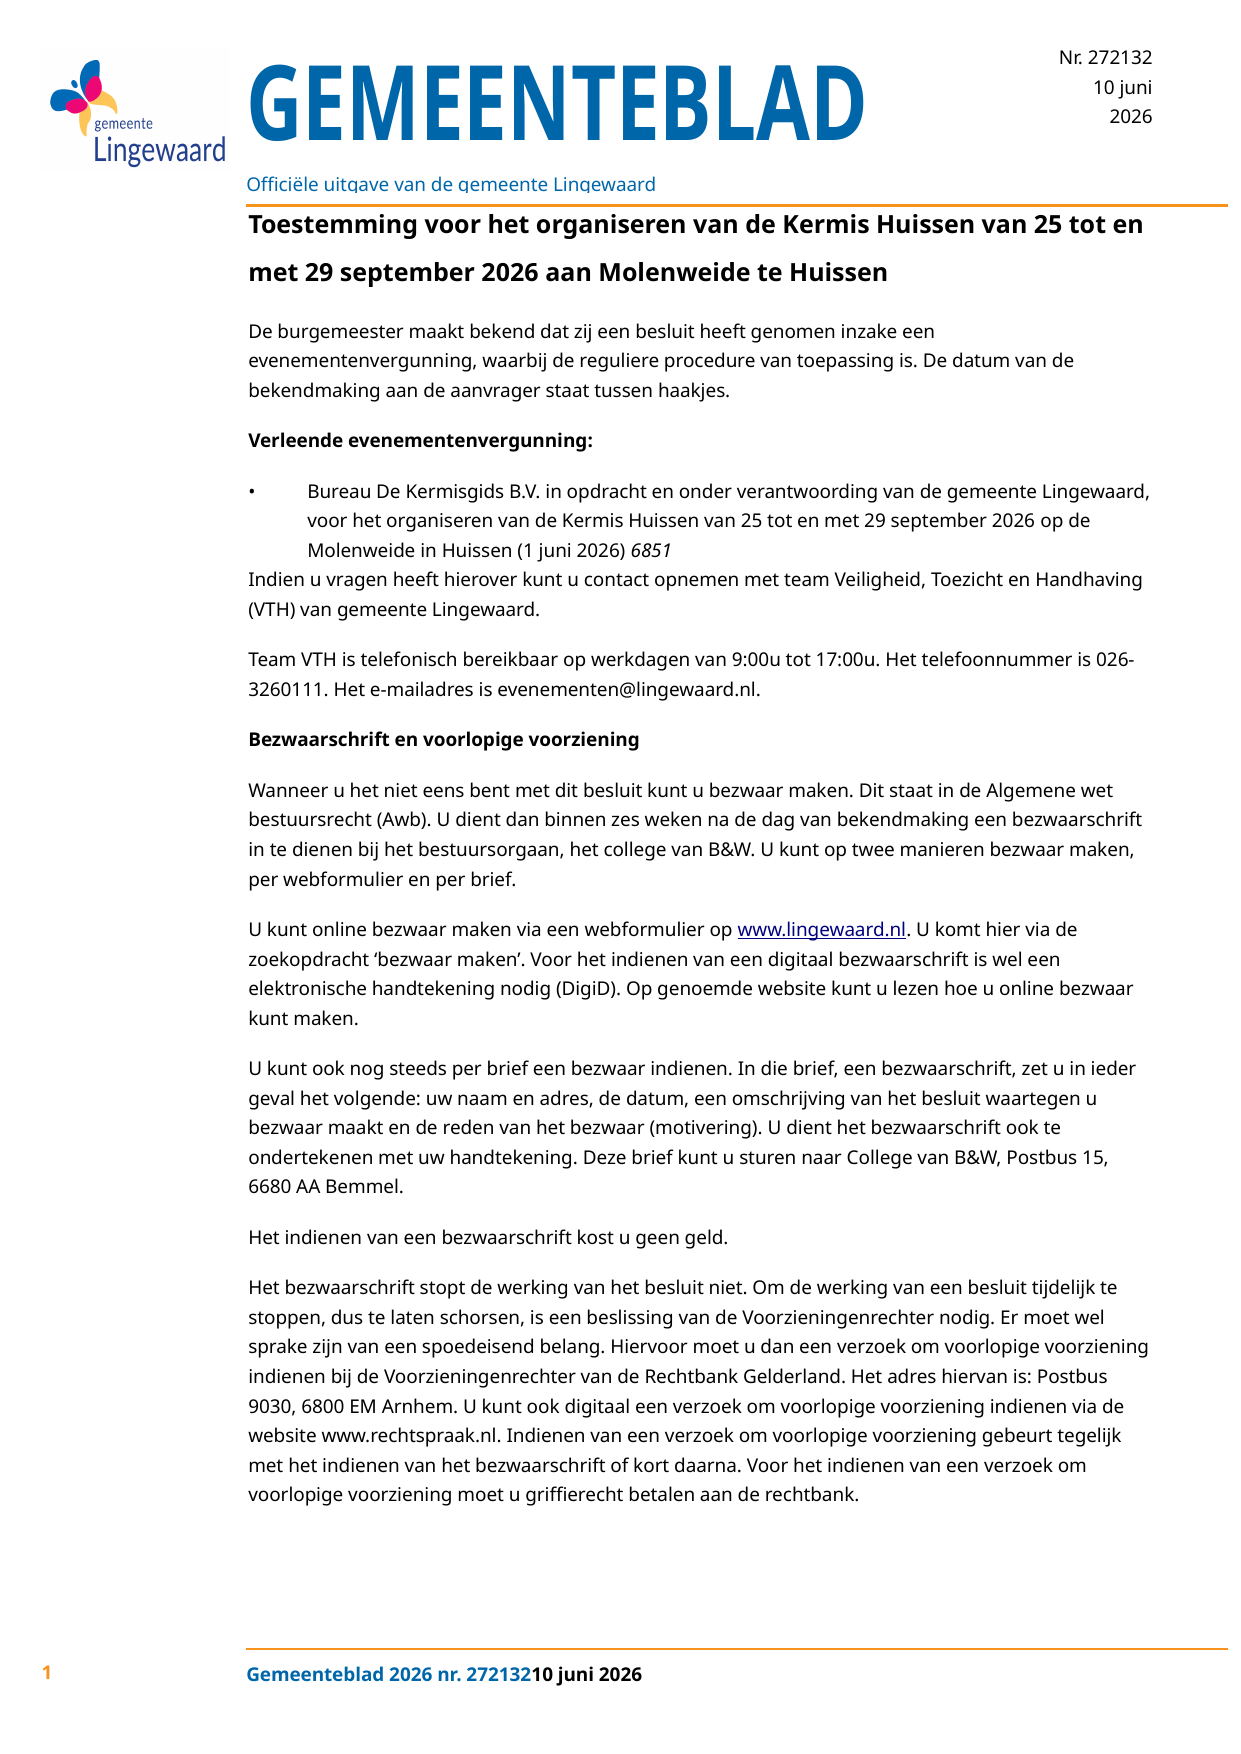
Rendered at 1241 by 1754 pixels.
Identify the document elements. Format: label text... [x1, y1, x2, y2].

text Het indienen van een bezwaarschrift kost u geen geld. [248, 1224, 1152, 1250]
text Indien u vragen heeft hierover kunt u contact opnemen met team Veiligheid, Toezicht en Handhaving (VTH) van gemeente Lingewaard. [248, 567, 1152, 622]
text Het bezwaarschrift stopt de werking van het besluit niet. Om de werking van een besluit tijdelijk te stoppen, dus te laten schorsen, is een beslissing van de Voorzieningenrechter nodig. Er moet wel sprake zijn van een spoedeisend belang. Hiervoor moet u dan een verzoek om voorlopige voorziening indienen bij de Voorzieningenrechter van de Rechtbank Gelderland. Het adres hiervan is: Postbus 9030, 6800 EM Arnhem. U kunt ook digitaal een verzoek om voorlopige voorziening indienen via de website www.rechtspraak.nl. Indienen van een verzoek om voorlopige voorziening gebeurt tegelijk met het indienen van het bezwaarschrift of kort daarna. Voor het indienen van een verzoek om voorlopige voorziening moet u griffierecht betalen aan de rechtbank. [248, 1274, 1152, 1507]
text De burgemeester maakt bekend dat zij een besluit heeft genomen inzake een evenementenvergunning, waarbij de reguliere procedure van toepassing is. De datum van de bekendmaking aan de aanvrager staat tussen haakjes. [248, 318, 1152, 403]
list Bureau De Kermisgids B.V. in opdracht en onder verantwoording van de gemeente Lingewaard, voor het organiseren van de Kermis Huissen van 25 tot en met 29 september 2026 op de Molenweide in Huissen (1 juni 2026) 6851 [248, 478, 1152, 563]
text U kunt ook nog steeds per brief een bezwaar indienen. In die brief, een bezwaarschrift, zet u in ieder geval het volgende: uw naam en adres, de datum, een omschrijving van het besluit waartegen u bezwaar maakt en de reden van het bezwaar (motivering). U dient het bezwaarschrift ook te ondertekenen met uw handtekening. Deze brief kunt u sturen naar College van B&W, Postbus 15, 6680 AA Bemmel. [248, 1055, 1152, 1199]
picture [41, 47, 231, 172]
text Verleende evenementenvergunning: [248, 427, 1152, 453]
text Bezwaarschrift en voorlopige voorziening [248, 727, 1152, 752]
text Team VTH is telefonisch bereikbaar op werkdagen van 9:00u tot 17:00u. Het telefoonnummer is 026-3260111. Het e-mailadres is evenementen@lingewaard.nl. [248, 647, 1152, 702]
text U kunt online bezwaar maken via een webformulier op www.lingewaard.nl. U komt hier via de zoekopdracht ‘bezwaar maken’. Voor het indienen van een digitaal bezwaarschrift is wel een elektronische handtekening nodig (DigiD). Op genoemde website kunt u lezen hoe u online bezwaar kunt maken. [248, 916, 1152, 1031]
text Wanneer u het niet eens bent met dit besluit kunt u bezwaar maken. Dit staat in de Algemene wet bestuursrecht (Awb). U dient dan binnen zes weken na de dag van bekendmaking een bezwaarschrift in te dienen bij het bestuursorgaan, het college van B&W. U kunt op twee manieren bezwaar maken, per webformulier en per brief. [248, 777, 1152, 892]
text Toestemming voor het organiseren van de Kermis Huissen van 25 tot en met 29 september 2026 aan Molenweide te Huissen [248, 207, 1152, 288]
